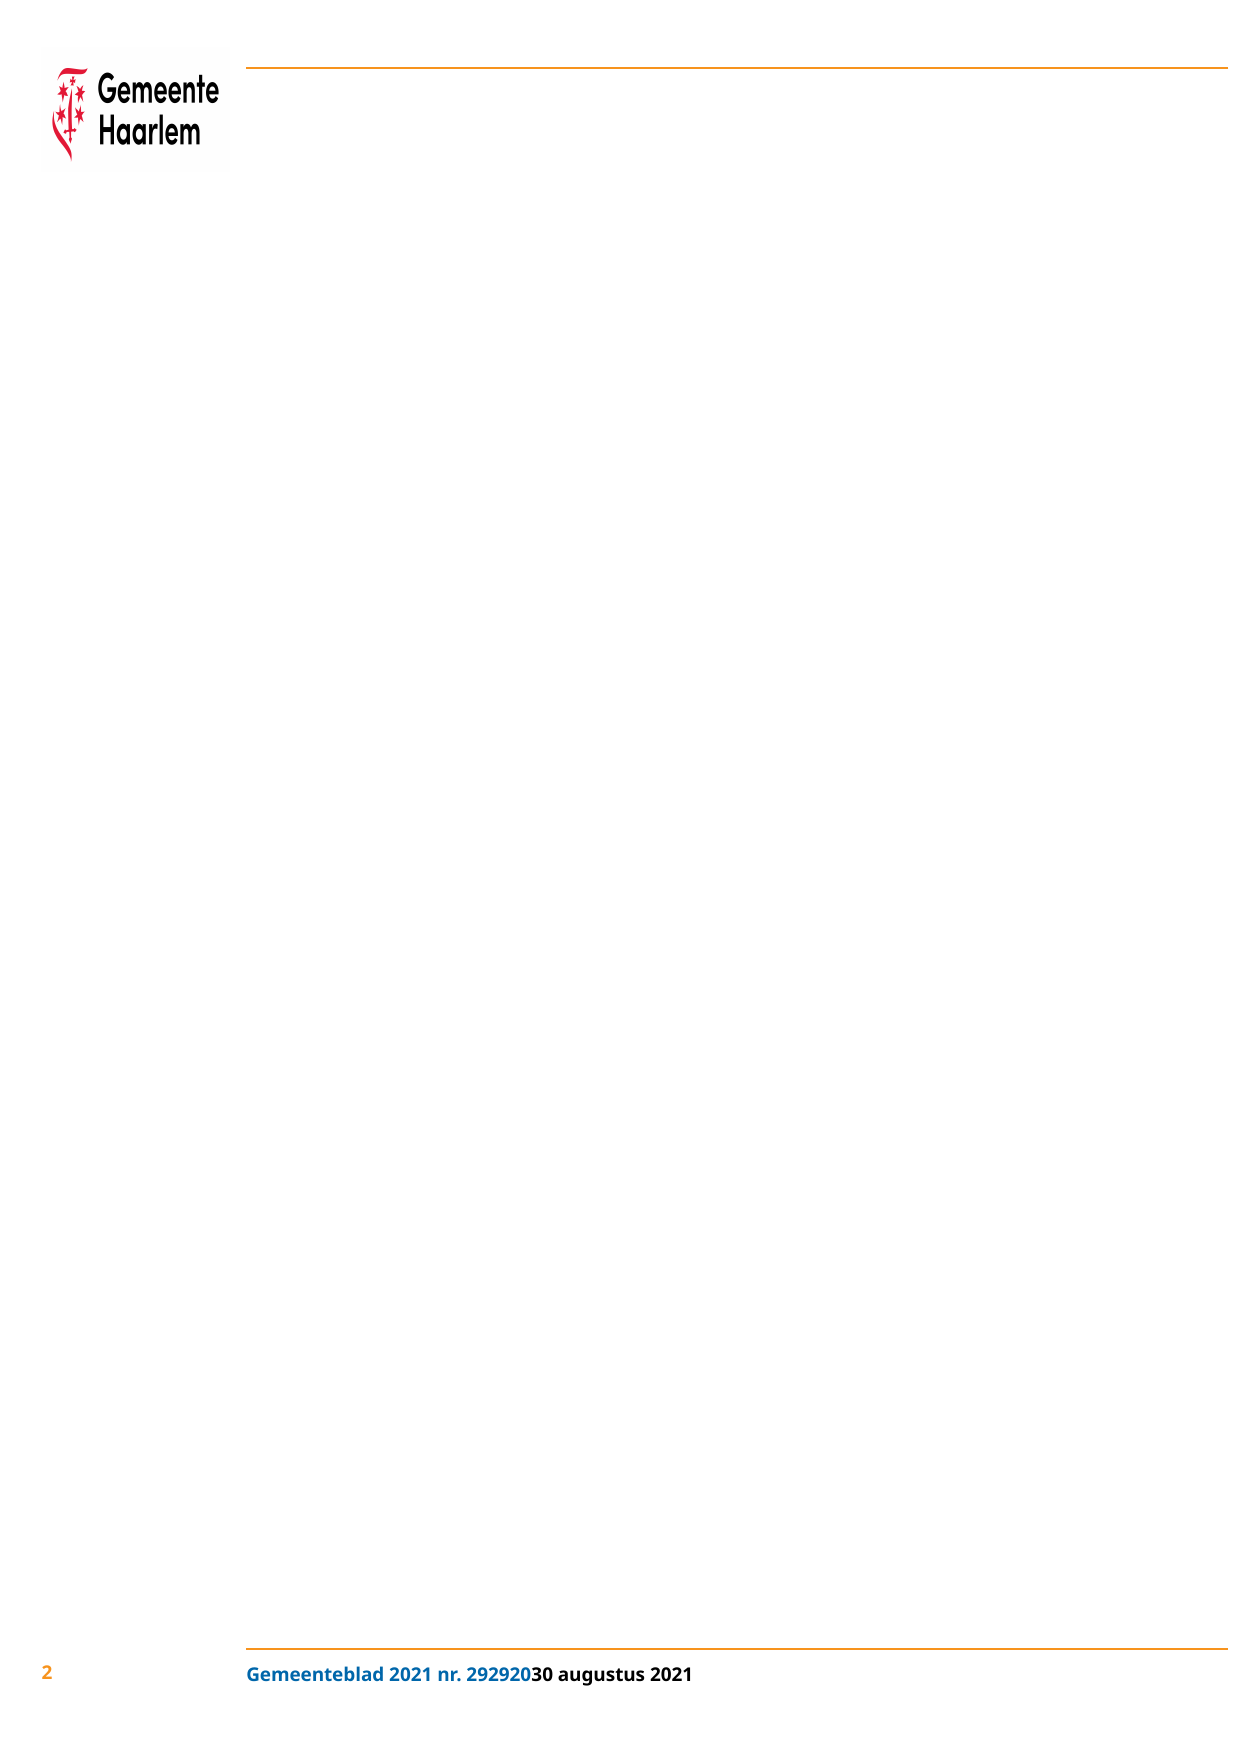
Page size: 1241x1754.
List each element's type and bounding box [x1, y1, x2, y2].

picture [41, 47, 231, 172]
